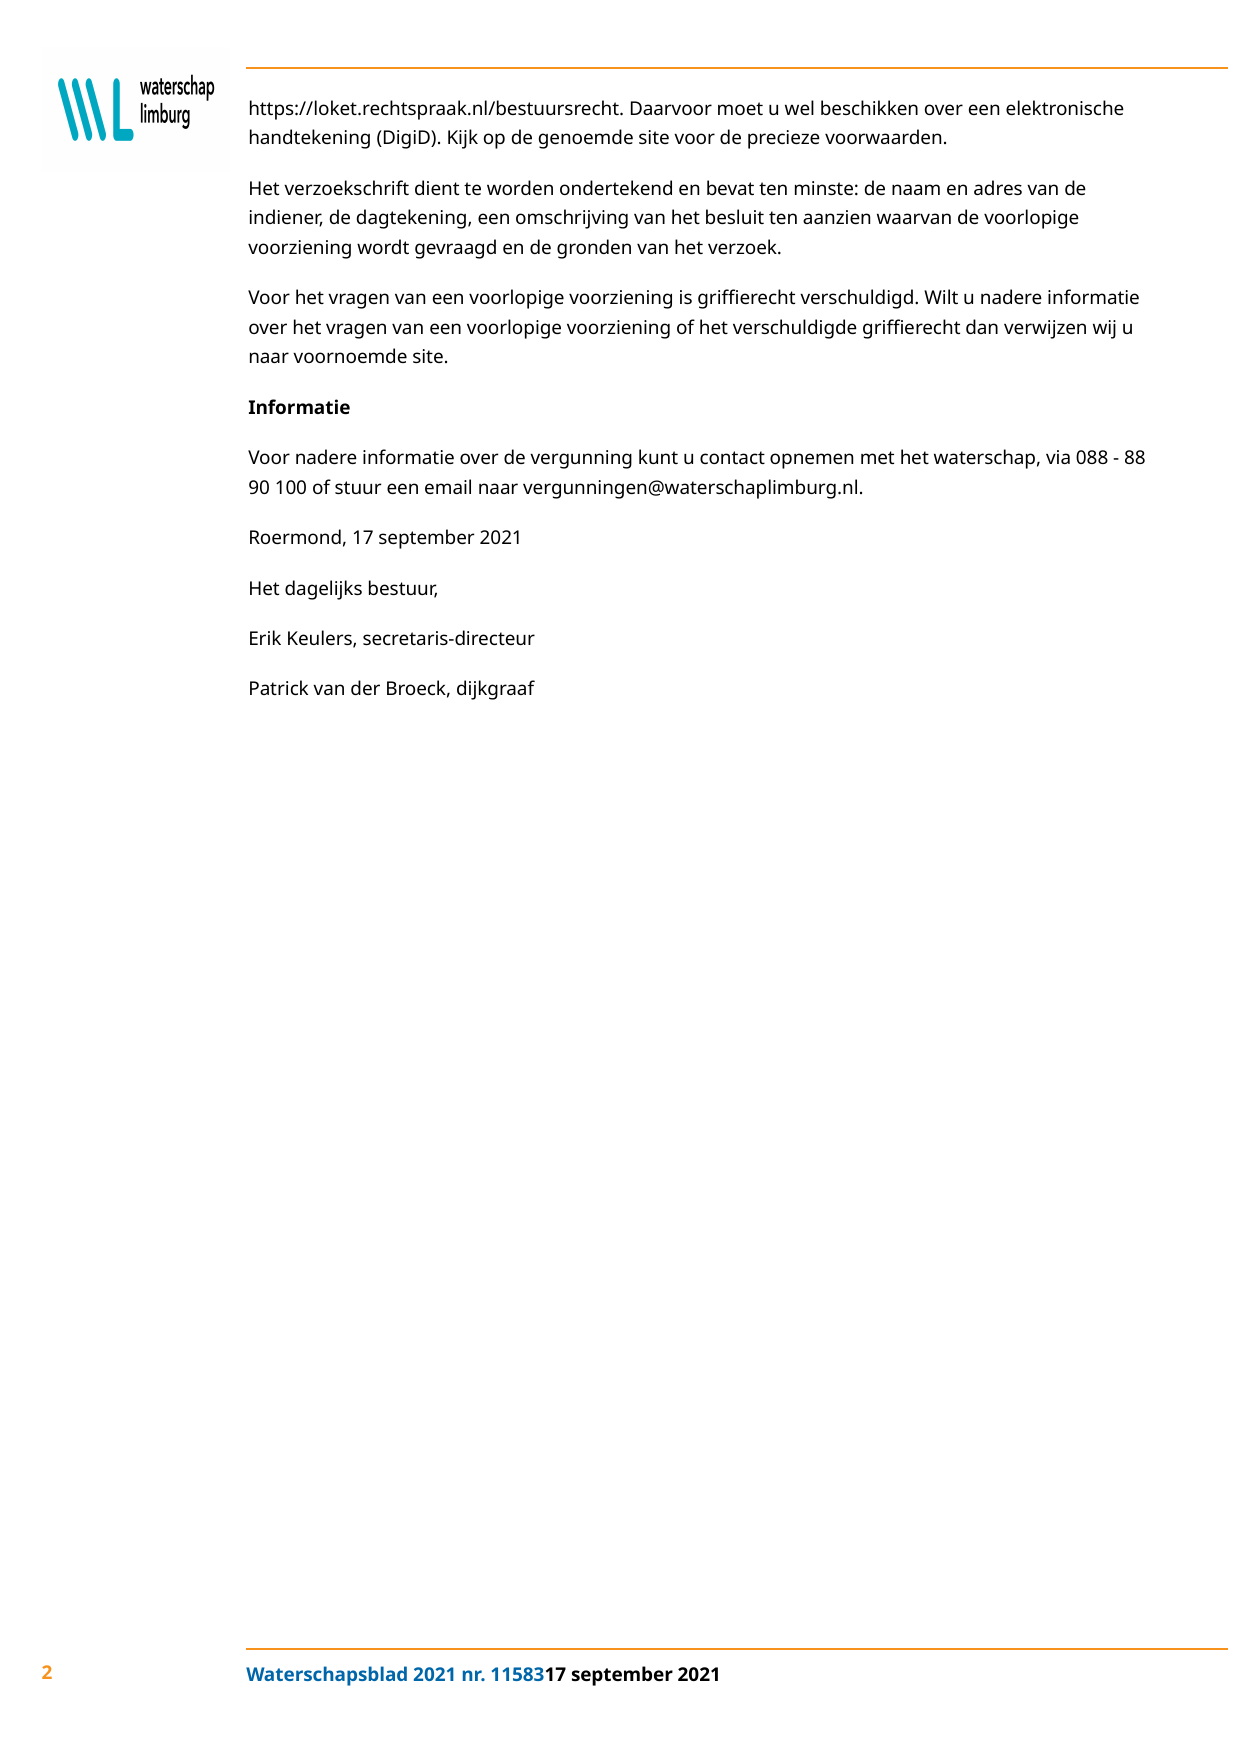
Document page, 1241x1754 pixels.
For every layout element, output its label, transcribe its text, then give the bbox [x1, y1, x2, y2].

text Het verzoekschrift dient te worden ondertekend en bevat ten minste: de naam en adres van de indiener, de dagtekening, een omschrijving van het besluit ten aanzien waarvan de voorlopige voorziening wordt gevraagd en de gronden van het verzoek. [248, 175, 1152, 260]
text Roermond, 17 september 2021 [248, 524, 1152, 550]
text Het dagelijks bestuur, [248, 575, 1152, 601]
picture [41, 47, 231, 172]
text Patrick van der Broeck, dijkgraaf [248, 676, 1152, 701]
text Voor het vragen van een voorlopige voorziening is griffierecht verschuldigd. Wilt u nadere informatie over het vragen van een voorlopige voorziening of het verschuldigde griffierecht dan verwijzen wij u naar voornoemde site. [248, 284, 1152, 369]
text Voor nadere informatie over de vergunning kunt u contact opnemen met het waterschap, via 088 - 88 90 100 of stuur een email naar vergunningen@waterschaplimburg.nl. [248, 444, 1152, 500]
text Informatie [248, 394, 1152, 420]
text Erik Keulers, secretaris-directeur [248, 625, 1152, 651]
text https://loket.rechtspraak.nl/bestuursrecht. Daarvoor moet u wel beschikken over een elektronische handtekening (DigiD). Kijk op de genoemde site voor de precieze voorwaarden. [248, 95, 1152, 150]
